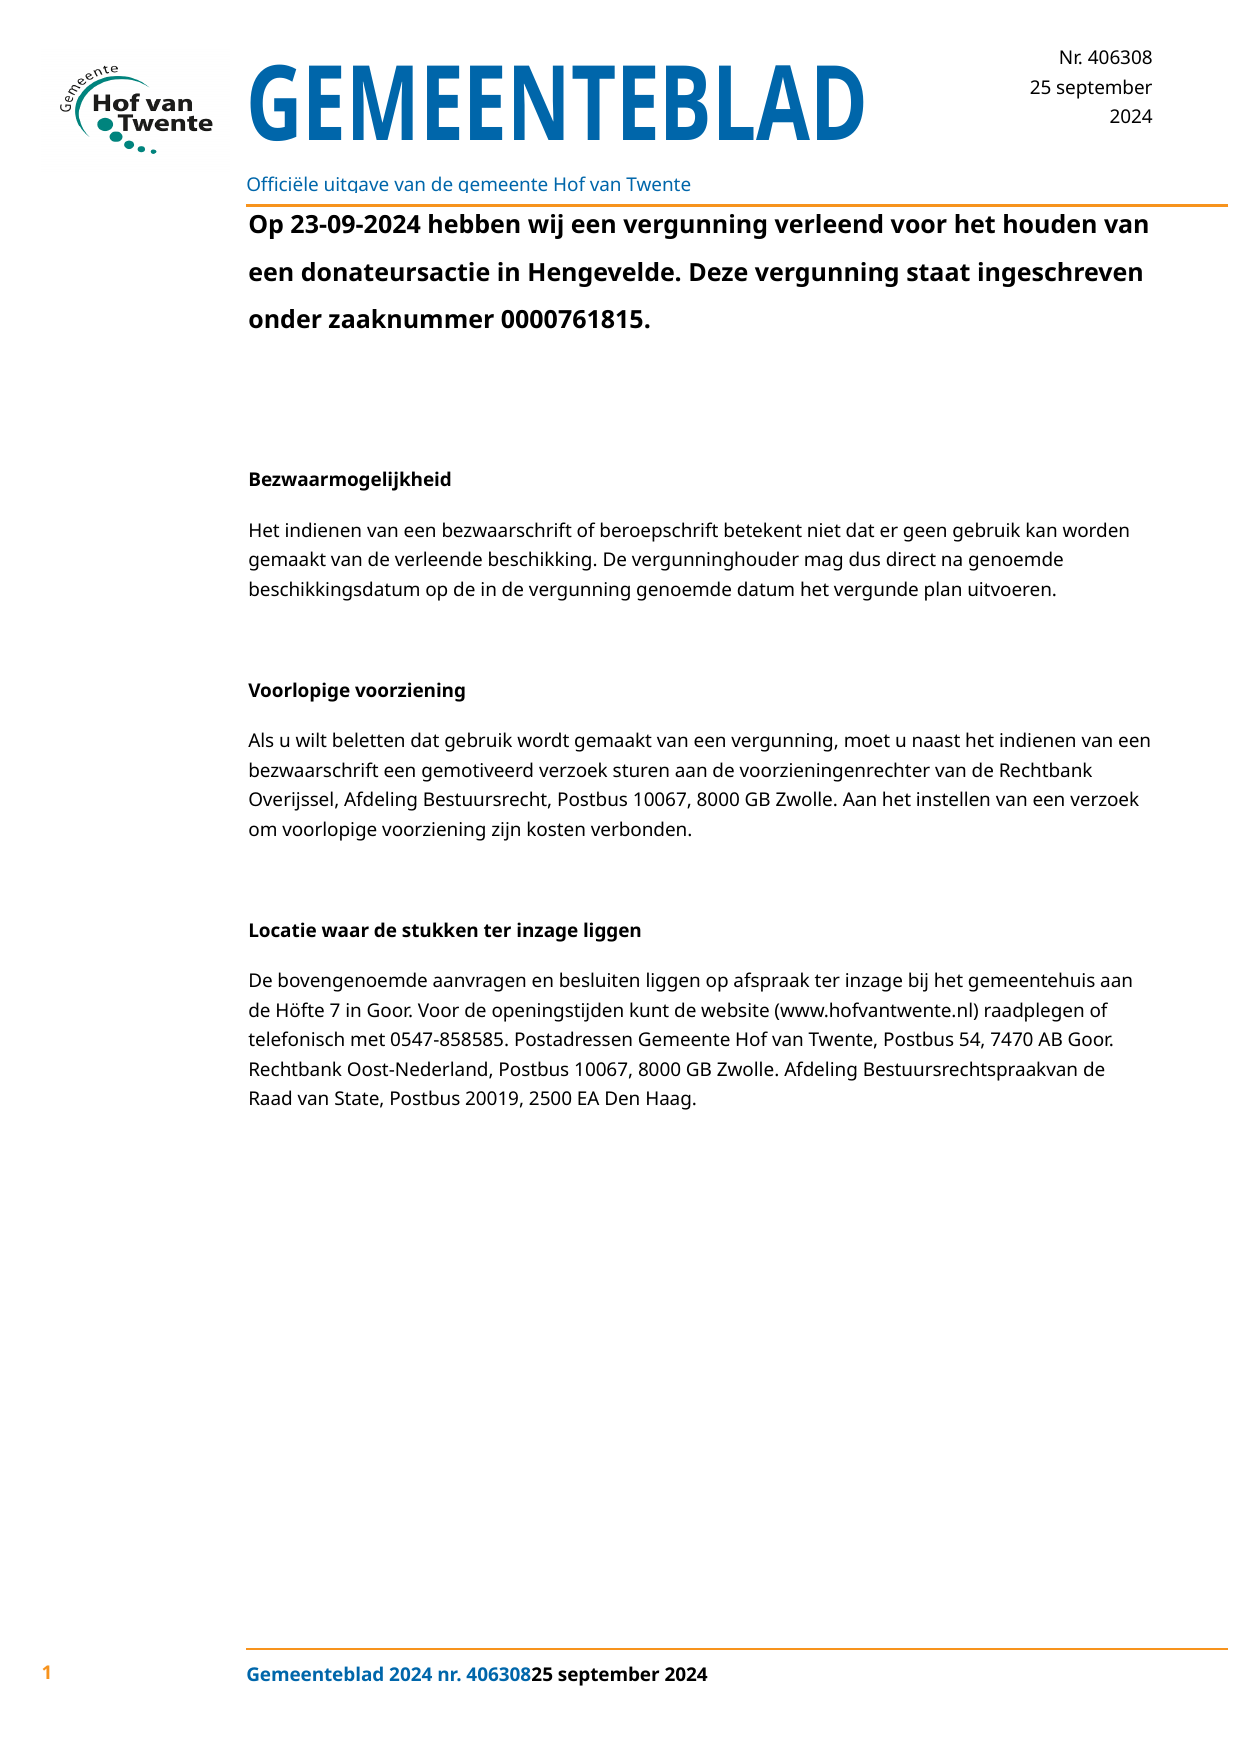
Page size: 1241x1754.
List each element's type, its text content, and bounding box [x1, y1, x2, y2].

text Locatie waar de stukken ter inzage liggen [248, 917, 1152, 942]
text Als u wilt beletten dat gebruik wordt gemaakt van een vergunning, moet u naast het indienen van een bezwaarschrift een gemotiveerd verzoek sturen aan de voorzieningenrechter van de Rechtbank Overijssel, Afdeling Bestuursrecht, Postbus 10067, 8000 GB Zwolle. Aan het instellen van een verzoek om voorlopige voorziening zijn kosten verbonden. [248, 727, 1152, 842]
text Voorlopige voorziening [248, 677, 1152, 702]
text Het indienen van een bezwaarschrift of beroepschrift betekent niet dat er geen gebruik kan worden gemaakt van de verleende beschikking. De vergunninghouder mag dus direct na genoemde beschikkingsdatum op de in de vergunning genoemde datum het vergunde plan uitvoeren. [248, 517, 1152, 602]
picture [41, 47, 231, 172]
text Op 23-09-2024 hebben wij een vergunning verleend voor het houden van een donateursactie in Hengevelde. Deze vergunning staat ingeschreven onder zaaknummer 0000761815. [248, 207, 1152, 336]
text Bezwaarmogelijkheid [248, 466, 1152, 492]
text De bovengenoemde aanvragen en besluiten liggen op afspraak ter inzage bij het gemeentehuis aan de Höfte 7 in Goor. Voor de openingstijden kunt de website (www.hofvantwente.nl) raadplegen of telefonisch met 0547-858585. Postadressen Gemeente Hof van Twente, Postbus 54, 7470 AB Goor. Rechtbank Oost-Nederland, Postbus 10067, 8000 GB Zwolle. Afdeling Bestuursrechtspraakvan de Raad van State, Postbus 20019, 2500 EA Den Haag. [248, 967, 1152, 1111]
